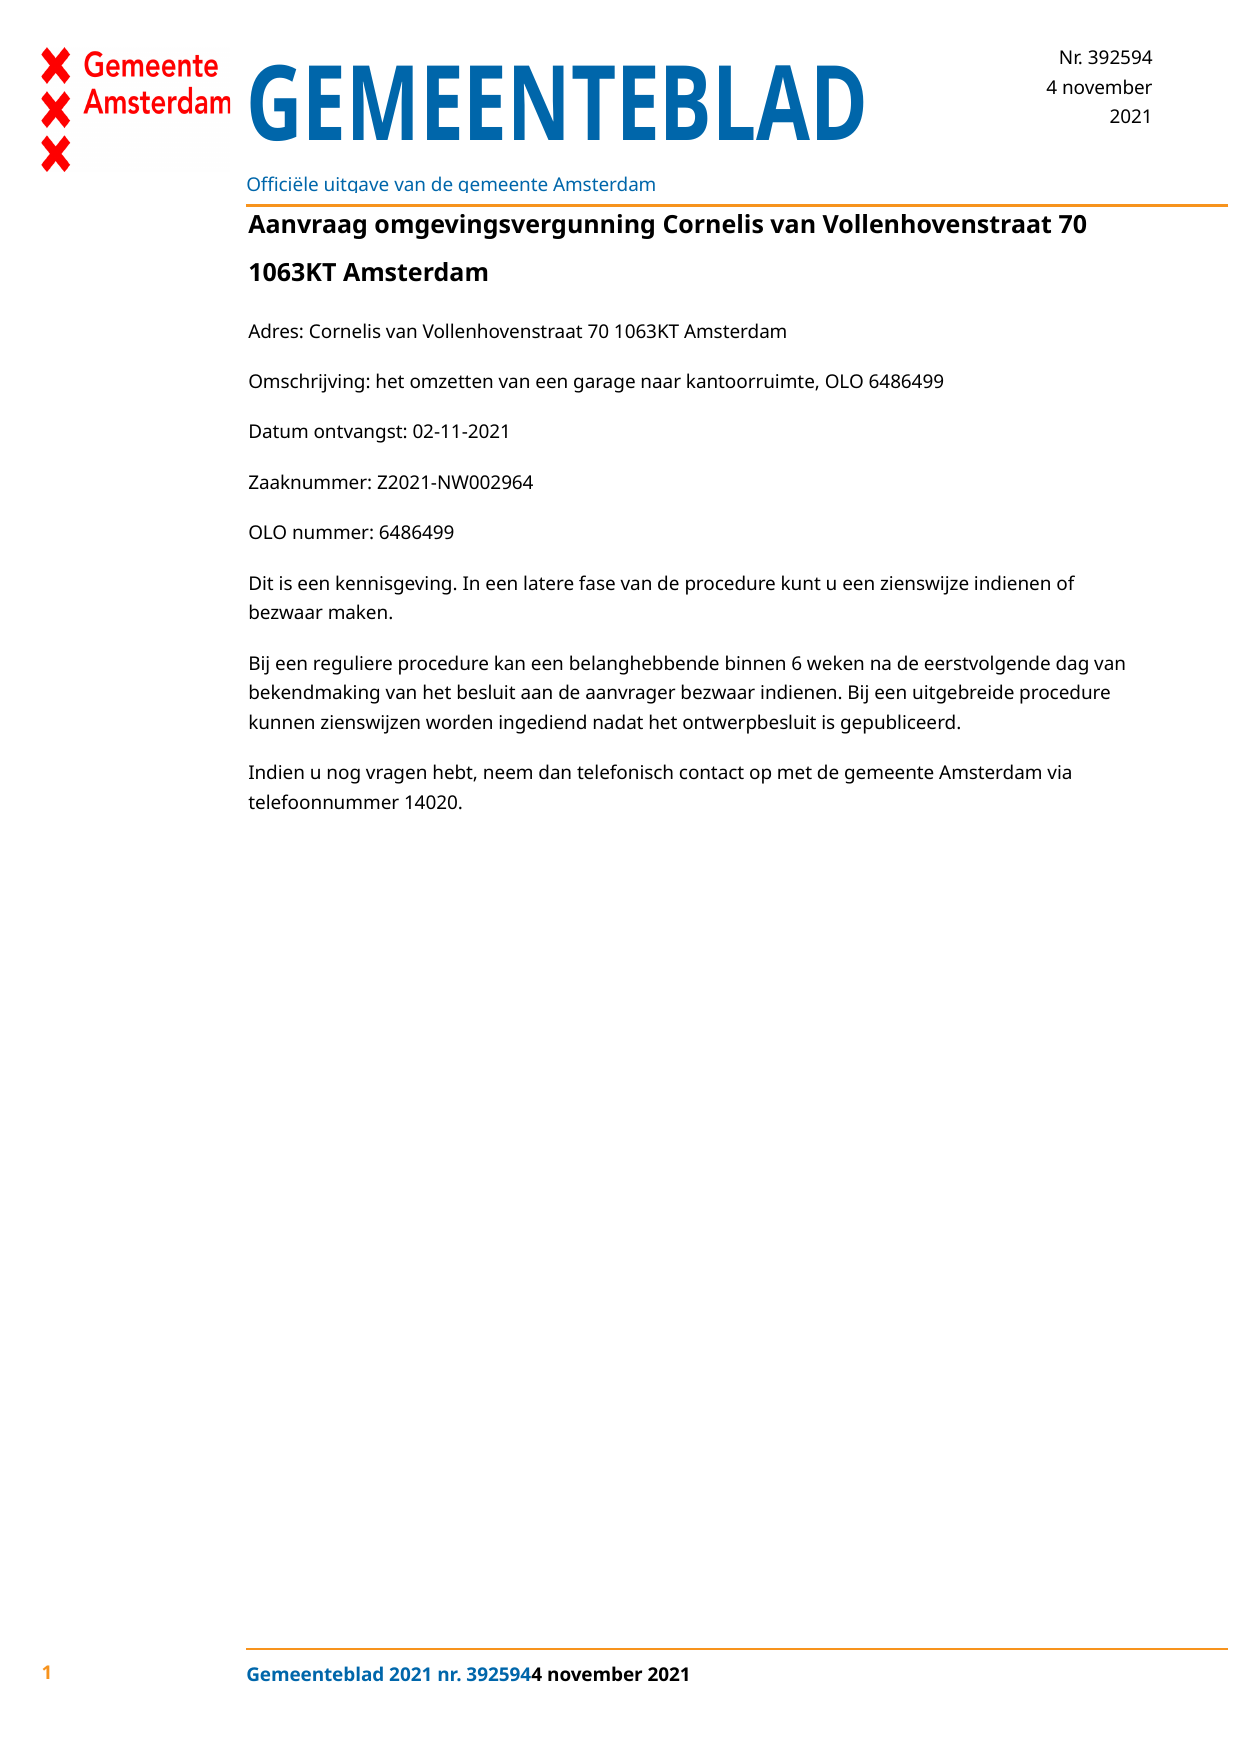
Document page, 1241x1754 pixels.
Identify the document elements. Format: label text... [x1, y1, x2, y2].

text OLO nummer: 6486499 [248, 519, 1152, 545]
text Indien u nog vragen hebt, neem dan telefonisch contact op met de gemeente Amsterdam via telefoonnummer 14020. [248, 759, 1152, 815]
text Zaaknummer: Z2021-NW002964 [248, 469, 1152, 495]
text Adres: Cornelis van Vollenhovenstraat 70 1063KT Amsterdam [248, 318, 1152, 344]
text Datum ontvangst: 02-11-2021 [248, 419, 1152, 444]
picture [41, 47, 231, 172]
text Aanvraag omgevingsvergunning Cornelis van Vollenhovenstraat 70 1063KT Amsterdam [248, 207, 1152, 288]
text Omschrijving: het omzetten van een garage naar kantoorruimte, OLO 6486499 [248, 368, 1152, 394]
text Dit is een kennisgeving. In een latere fase van de procedure kunt u een zienswijze indienen of bezwaar maken. [248, 570, 1152, 625]
text Bij een reguliere procedure kan een belanghebbende binnen 6 weken na de eerstvolgende dag van bekendmaking van het besluit aan de aanvrager bezwaar indienen. Bij een uitgebreide procedure kunnen zienswijzen worden ingediend nadat het ontwerpbesluit is gepubliceerd. [248, 650, 1152, 735]
